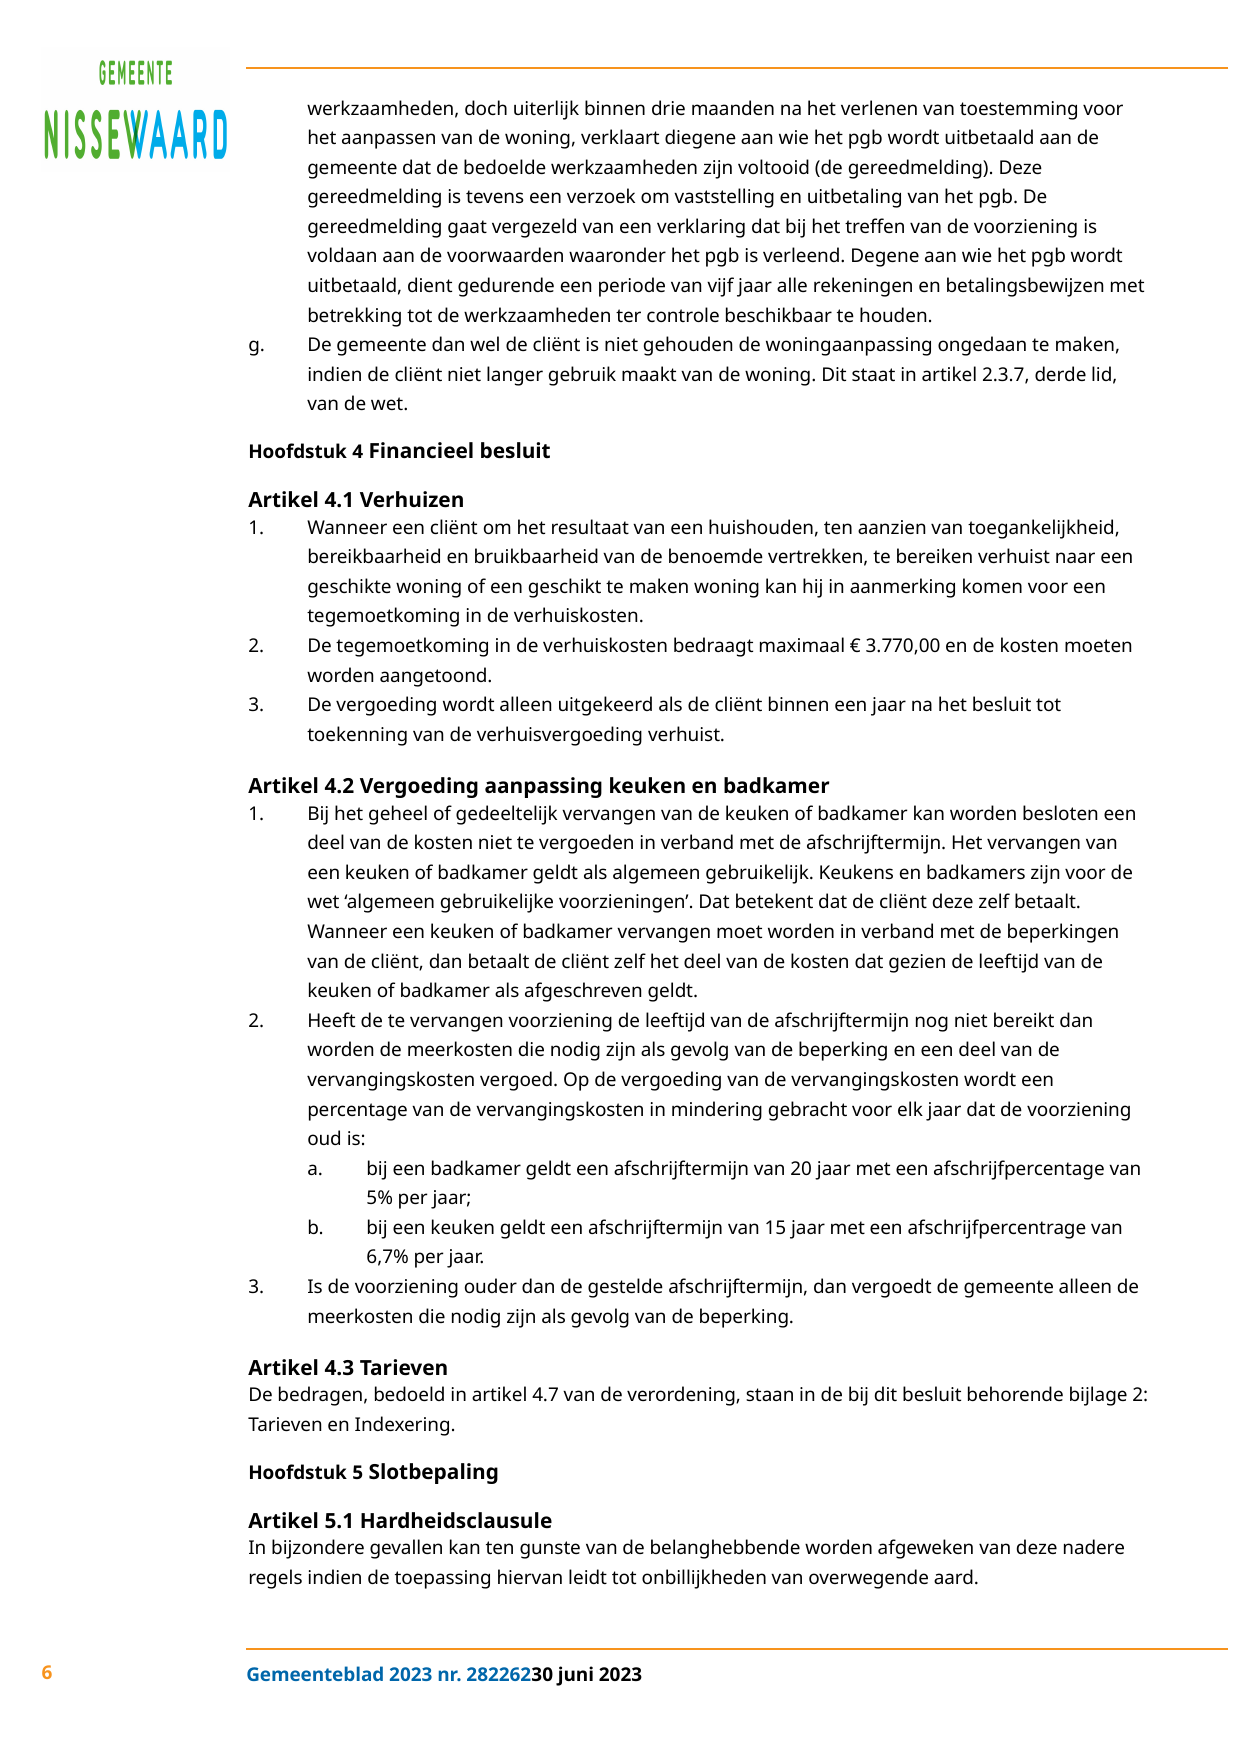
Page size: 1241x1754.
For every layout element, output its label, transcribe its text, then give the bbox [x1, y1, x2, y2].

text Hoofdstuk 5 Slotbepaling [248, 1457, 1152, 1485]
text Artikel 4.3 Tarieven [248, 1353, 1152, 1382]
text In bijzondere gevallen kan ten gunste van de belanghebbende worden afgeweken van deze nadere regels indien de toepassing hiervan leidt tot onbillijkheden van overwegende aard. [248, 1534, 1152, 1590]
list Bij het geheel of gedeeltelijk vervangen van de keuken of badkamer kan worden besloten een deel van de kosten niet te vergoeden in verband met de afschrijftermijn. Het vervangen van een keuken of badkamer geldt als algemeen gebruikelijk. Keukens en badkamers zijn voor de wet ‘algemeen gebruikelijke voorzieningen’. Dat betekent dat de cliënt deze zelf betaalt. Wanneer een keuken of badkamer vervangen moet worden in verband met de beperkingen van de cliënt, dan betaalt de cliënt zelf het deel van de kosten dat gezien de leeftijd van de keuken of badkamer als afgeschreven geldt. [248, 800, 1152, 1003]
list De gemeente dan wel de cliënt is niet gehouden de woningaanpassing ongedaan te maken, indien de cliënt niet langer gebruik maakt van de woning. Dit staat in artikel 2.3.7, derde lid, van de wet. [248, 331, 1152, 416]
list bij een badkamer geldt een afschrijftermijn van 20 jaar met een afschrijfpercentage van 5% per jaar; [307, 1155, 1152, 1210]
list Heeft de te vervangen voorziening de leeftijd van de afschrijftermijn nog niet bereikt dan worden de meerkosten die nodig zijn als gevolg van de beperking en een deel van de vervangingskosten vergoed. Op de vergoeding van de vervangingskosten wordt een percentage van de vervangingskosten in mindering gebracht voor elk jaar dat de voorziening oud is: [248, 1007, 1152, 1151]
list De tegemoetkoming in de verhuiskosten bedraagt maximaal € 3.770,00 en de kosten moeten worden aangetoond. [248, 632, 1152, 688]
list Wanneer een cliënt om het resultaat van een huishouden, ten aanzien van toegankelijkheid, bereikbaarheid en bruikbaarheid van de benoemde vertrekken, te bereiken verhuist naar een geschikte woning of een geschikt te maken woning kan hij in aanmerking komen voor een tegemoetkoming in de verhuiskosten. [248, 514, 1152, 628]
list bij een keuken geldt een afschrijftermijn van 15 jaar met een afschrijfpercentrage van 6,7% per jaar. [307, 1214, 1152, 1269]
text Artikel 4.1 Verhuizen [248, 486, 1152, 514]
text Artikel 4.2 Vergoeding aanpassing keuken en badkamer [248, 771, 1152, 800]
text Artikel 5.1 Hardheidsclausule [248, 1506, 1152, 1534]
text De bedragen, bedoeld in artikel 4.7 van de verordening, staan in de bij dit besluit behorende bijlage 2: Tarieven en Indexering. [248, 1382, 1152, 1437]
text Hoofdstuk 4 Financieel besluit [248, 436, 1152, 465]
list De vergoeding wordt alleen uitgekeerd als de cliënt binnen een jaar na het besluit tot toekenning van de verhuisvergoeding verhuist. [248, 691, 1152, 747]
list Is de voorziening ouder dan de gestelde afschrijftermijn, dan vergoedt de gemeente alleen de meerkosten die nodig zijn als gevolg van de beperking. [248, 1273, 1152, 1328]
picture [41, 47, 231, 172]
list werkzaamheden, doch uiterlijk binnen drie maanden na het verlenen van toestemming voor het aanpassen van de woning, verklaart diegene aan wie het pgb wordt uitbetaald aan de gemeente dat de bedoelde werkzaamheden zijn voltooid (de gereedmelding). Deze gereedmelding is tevens een verzoek om vaststelling en uitbetaling van het pgb. De gereedmelding gaat vergezeld van een verklaring dat bij het treffen van de voorziening is voldaan aan de voorwaarden waaronder het pgb is verleend. Degene aan wie het pgb wordt uitbetaald, dient gedurende een periode van vijf jaar alle rekeningen en betalingsbewijzen met betrekking tot de werkzaamheden ter controle beschikbaar te houden. [248, 95, 1152, 328]
